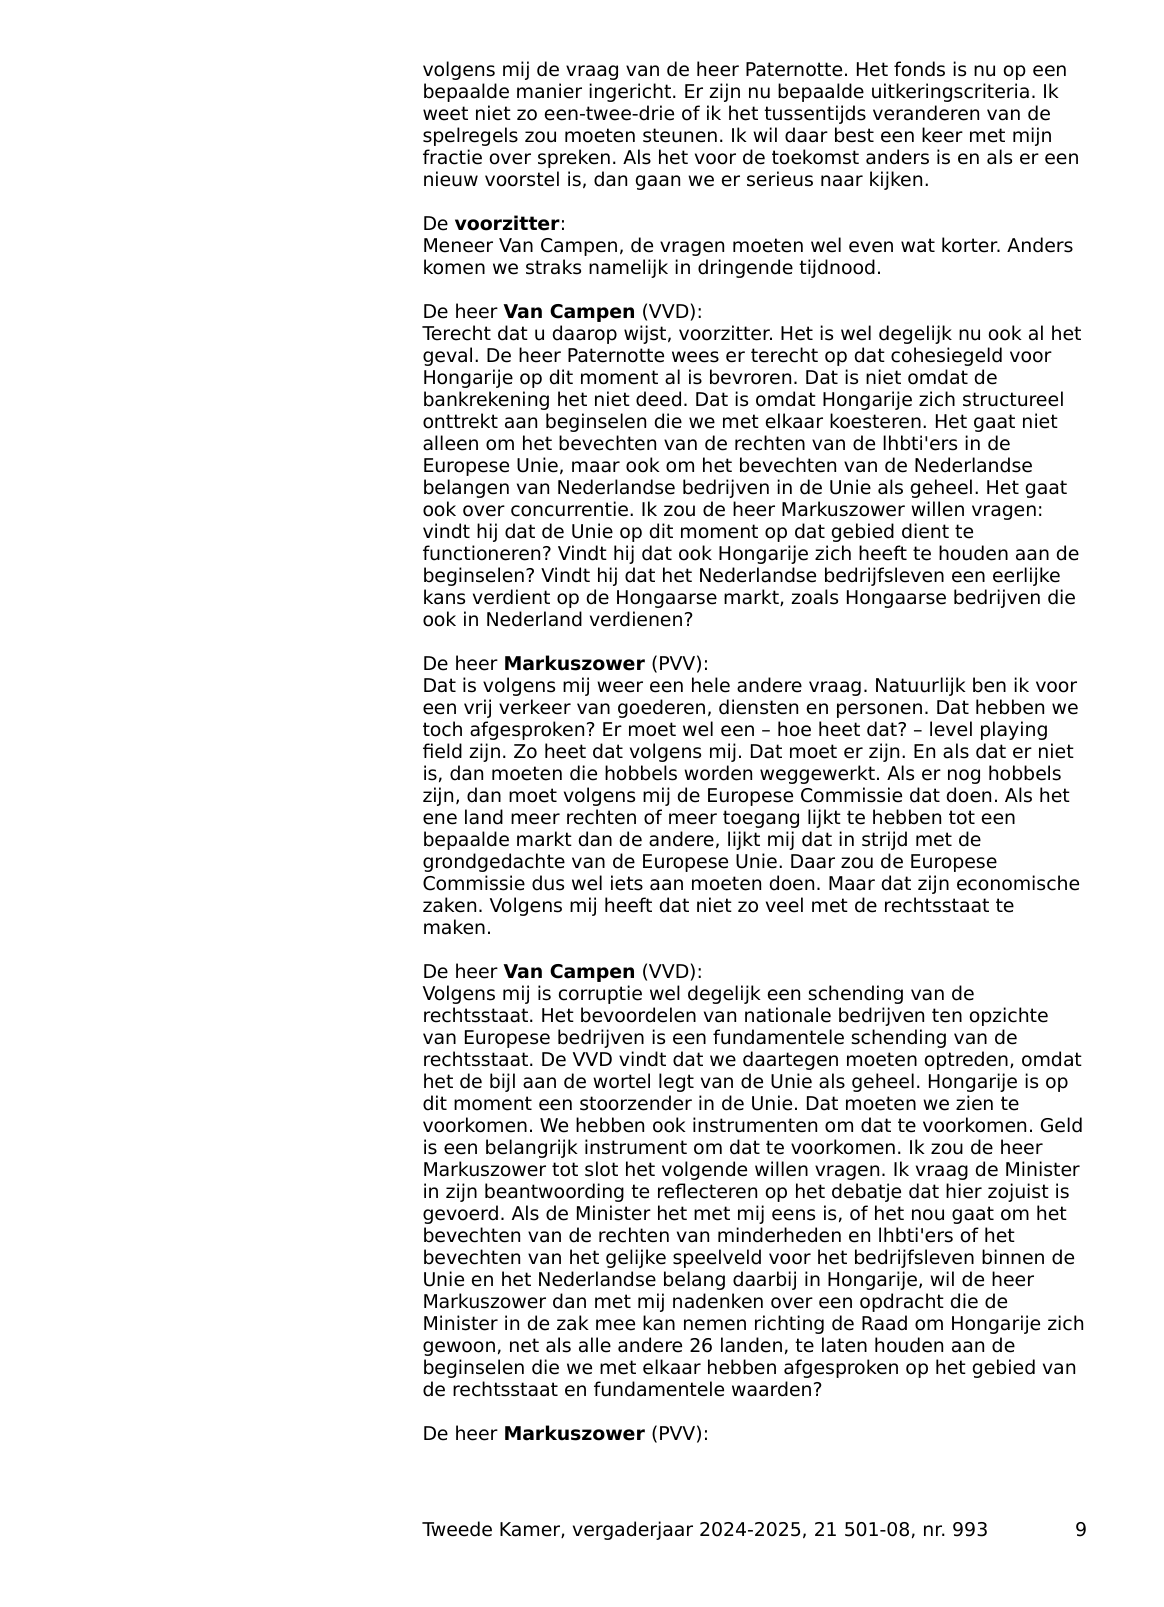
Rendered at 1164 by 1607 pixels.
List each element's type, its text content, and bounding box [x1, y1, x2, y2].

text De heer Markuszower (PVV): [422, 1423, 1087, 1445]
text De voorzitter: [422, 213, 1087, 235]
text volgens mij de vraag van de heer Paternotte. Het fonds is nu op een bepaalde manier ingericht. Er zijn nu bepaalde uitkeringscriteria. Ik weet niet zo een-twee-drie of ik het tussentijds veranderen van de spelregels zou moeten steunen. Ik wil daar best een keer met mijn fractie over spreken. Als het voor de toekomst anders is en als er een nieuw voorstel is, dan gaan we er serieus naar kijken. [422, 59, 1087, 191]
text De heer Van Campen (VVD): [422, 961, 1087, 983]
text De heer Van Campen (VVD): [422, 301, 1087, 323]
text Meneer Van Campen, de vragen moeten wel even wat korter. Anders komen we straks namelijk in dringende tijdnood. [422, 235, 1087, 279]
text Terecht dat u daarop wijst, voorzitter. Het is wel degelijk nu ook al het geval. De heer Paternotte wees er terecht op dat cohesiegeld voor Hongarije op dit moment al is bevroren. Dat is niet omdat de bankrekening het niet deed. Dat is omdat Hongarije zich structureel onttrekt aan beginselen die we met elkaar koesteren. Het gaat niet alleen om het bevechten van de rechten van de lhbti'ers in de Europese Unie, maar ook om het bevechten van de Nederlandse belangen van Nederlandse bedrijven in de Unie als geheel. Het gaat ook over concurrentie. Ik zou de heer Markuszower willen vragen: vindt hij dat de Unie op dit moment op dat gebied dient te functioneren? Vindt hij dat ook Hongarije zich heeft te houden aan de beginselen? Vindt hij dat het Nederlandse bedrijfsleven een eerlijke kans verdient op de Hongaarse markt, zoals Hongaarse bedrijven die ook in Nederland verdienen? [422, 323, 1087, 631]
text Dat is volgens mij weer een hele andere vraag. Natuurlijk ben ik voor een vrij verkeer van goederen, diensten en personen. Dat hebben we toch afgesproken? Er moet wel een – hoe heet dat? – level playing field zijn. Zo heet dat volgens mij. Dat moet er zijn. En als dat er niet is, dan moeten die hobbels worden weggewerkt. Als er nog hobbels zijn, dan moet volgens mij de Europese Commissie dat doen. Als het ene land meer rechten of meer toegang lijkt te hebben tot een bepaalde markt dan de andere, lijkt mij dat in strijd met de grondgedachte van de Europese Unie. Daar zou de Europese Commissie dus wel iets aan moeten doen. Maar dat zijn economische zaken. Volgens mij heeft dat niet zo veel met de rechtsstaat te maken. [422, 675, 1087, 939]
text Volgens mij is corruptie wel degelijk een schending van de rechtsstaat. Het bevoordelen van nationale bedrijven ten opzichte van Europese bedrijven is een fundamentele schending van de rechtsstaat. De VVD vindt dat we daartegen moeten optreden, omdat het de bijl aan de wortel legt van de Unie als geheel. Hongarije is op dit moment een stoorzender in de Unie. Dat moeten we zien te voorkomen. We hebben ook instrumenten om dat te voorkomen. Geld is een belangrijk instrument om dat te voorkomen. Ik zou de heer Markuszower tot slot het volgende willen vragen. Ik vraag de Minister in zijn beantwoording te reflecteren op het debatje dat hier zojuist is gevoerd. Als de Minister het met mij eens is, of het nou gaat om het bevechten van de rechten van minderheden en lhbti'ers of het bevechten van het gelijke speelveld voor het bedrijfsleven binnen de Unie en het Nederlandse belang daarbij in Hongarije, wil de heer Markuszower dan met mij nadenken over een opdracht die de Minister in de zak mee kan nemen richting de Raad om Hongarije zich gewoon, net als alle andere 26 landen, te laten houden aan de beginselen die we met elkaar hebben afgesproken op het gebied van de rechtsstaat en fundamentele waarden? [422, 983, 1087, 1401]
text De heer Markuszower (PVV): [422, 653, 1087, 675]
